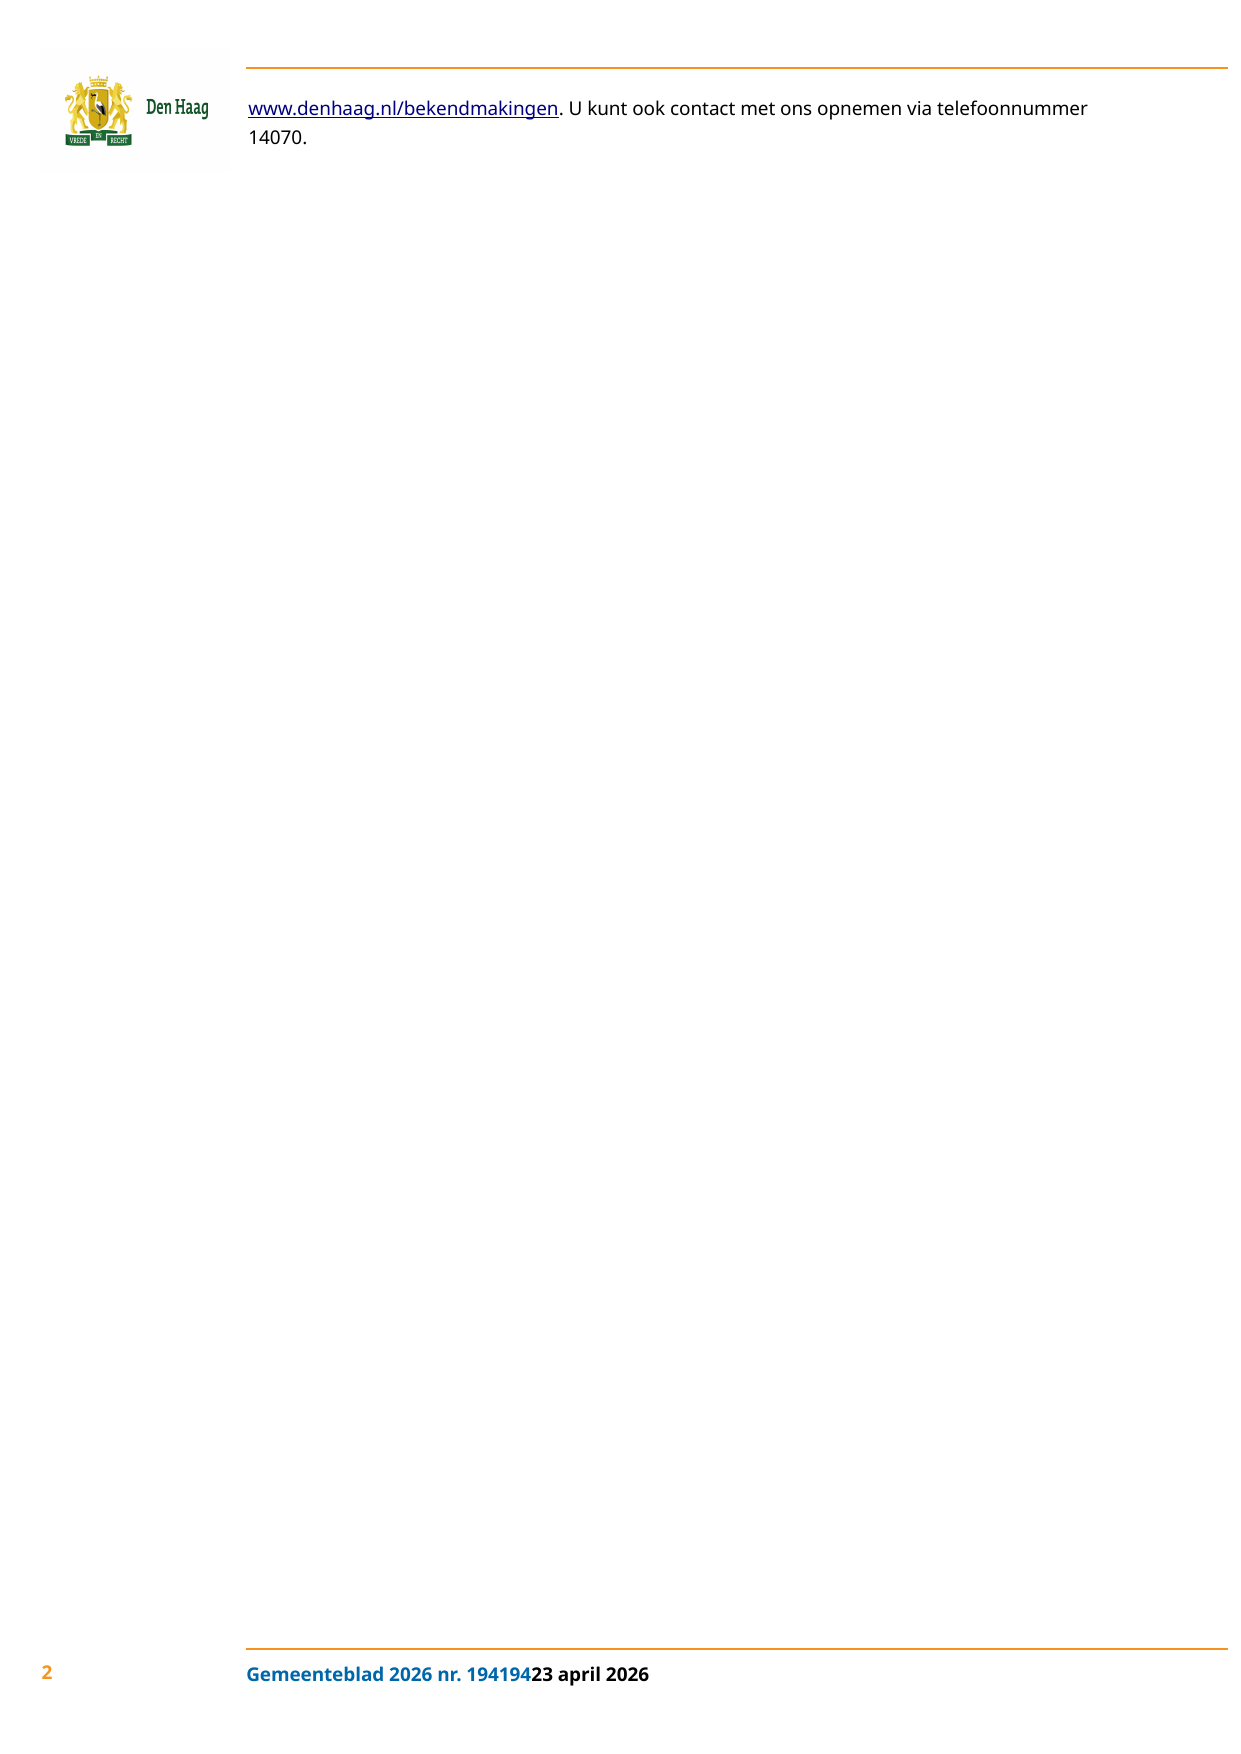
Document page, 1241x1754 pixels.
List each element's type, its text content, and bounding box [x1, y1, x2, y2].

picture [41, 47, 231, 172]
text www.denhaag.nl/bekendmakingen. U kunt ook contact met ons opnemen via telefoonnummer 14070. [248, 95, 1152, 150]
